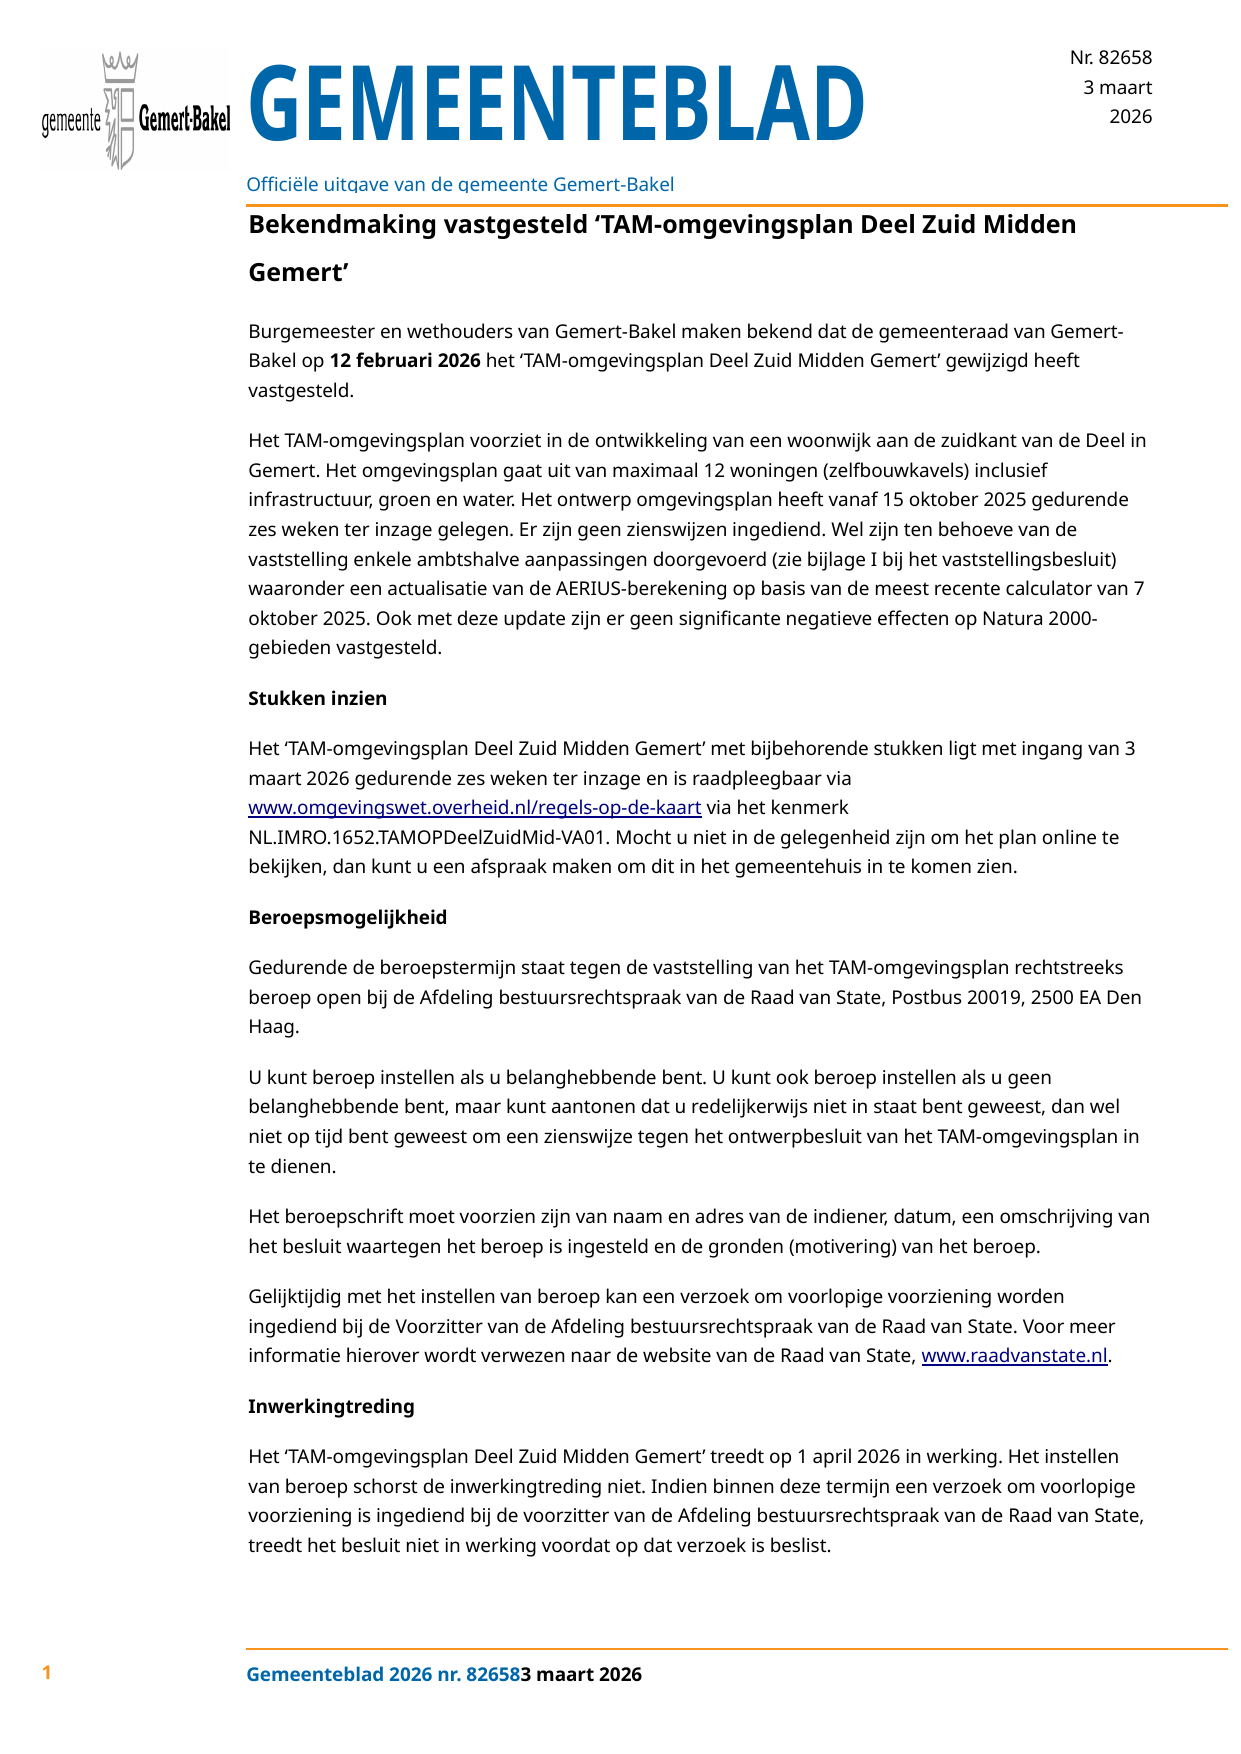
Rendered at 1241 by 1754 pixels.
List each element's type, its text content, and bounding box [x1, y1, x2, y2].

text Stukken inzien [248, 685, 1152, 711]
text Burgemeester en wethouders van Gemert-Bakel maken bekend dat de gemeenteraad van Gemert-Bakel op 12 februari 2026 het ‘TAM-omgevingsplan Deel Zuid Midden Gemert’ gewijzigd heeft vastgesteld. [248, 318, 1152, 403]
text U kunt beroep instellen als u belanghebbende bent. U kunt ook beroep instellen als u geen belanghebbende bent, maar kunt aantonen dat u redelijkerwijs niet in staat bent geweest, dan wel niet op tijd bent geweest om een zienswijze tegen het ontwerpbesluit van het TAM-omgevingsplan in te dienen. [248, 1064, 1152, 1179]
text Inwerkingtreding [248, 1393, 1152, 1419]
text Het ‘TAM-omgevingsplan Deel Zuid Midden Gemert’ met bijbehorende stukken ligt met ingang van 3 maart 2026 gedurende zes weken ter inzage en is raadpleegbaar via www.omgevingswet.overheid.nl/regels-op-de-kaart via het kenmerk NL.IMRO.1652.TAMOPDeelZuidMid-VA01. Mocht u niet in de gelegenheid zijn om het plan online te bekijken, dan kunt u een afspraak maken om dit in het gemeentehuis in te komen zien. [248, 735, 1152, 879]
picture [41, 47, 231, 172]
text Het TAM-omgevingsplan voorziet in de ontwikkeling van een woonwijk aan de zuidkant van de Deel in Gemert. Het omgevingsplan gaat uit van maximaal 12 woningen (zelfbouwkavels) inclusief infrastructuur, groen en water. Het ontwerp omgevingsplan heeft vanaf 15 oktober 2025 gedurende zes weken ter inzage gelegen. Er zijn geen zienswijzen ingediend. Wel zijn ten behoeve van de vaststelling enkele ambtshalve aanpassingen doorgevoerd (zie bijlage I bij het vaststellingsbesluit) waaronder een actualisatie van de AERIUS-berekening op basis van de meest recente calculator van 7 oktober 2025. Ook met deze update zijn er geen significante negatieve effecten op Natura 2000-gebieden vastgesteld. [248, 427, 1152, 660]
text Bekendmaking vastgesteld ‘TAM-omgevingsplan Deel Zuid Midden Gemert’ [248, 207, 1152, 288]
text Gelijktijdig met het instellen van beroep kan een verzoek om voorlopige voorziening worden ingediend bij de Voorzitter van de Afdeling bestuursrechtspraak van de Raad van State. Voor meer informatie hierover wordt verwezen naar de website van de Raad van State, www.raadvanstate.nl. [248, 1283, 1152, 1368]
text Het ‘TAM-omgevingsplan Deel Zuid Midden Gemert’ treedt op 1 april 2026 in werking. Het instellen van beroep schorst de inwerkingtreding niet. Indien binnen deze termijn een verzoek om voorlopige voorziening is ingediend bij de voorzitter van de Afdeling bestuursrechtspraak van de Raad van State, treedt het besluit niet in werking voordat op dat verzoek is beslist. [248, 1443, 1152, 1558]
text Gedurende de beroepstermijn staat tegen de vaststelling van het TAM-omgevingsplan rechtstreeks beroep open bij de Afdeling bestuursrechtspraak van de Raad van State, Postbus 20019, 2500 EA Den Haag. [248, 954, 1152, 1039]
text Beroepsmogelijkheid [248, 904, 1152, 930]
text Het beroepschrift moet voorzien zijn van naam en adres van de indiener, datum, een omschrijving van het besluit waartegen het beroep is ingesteld en de gronden (motivering) van het beroep. [248, 1203, 1152, 1259]
